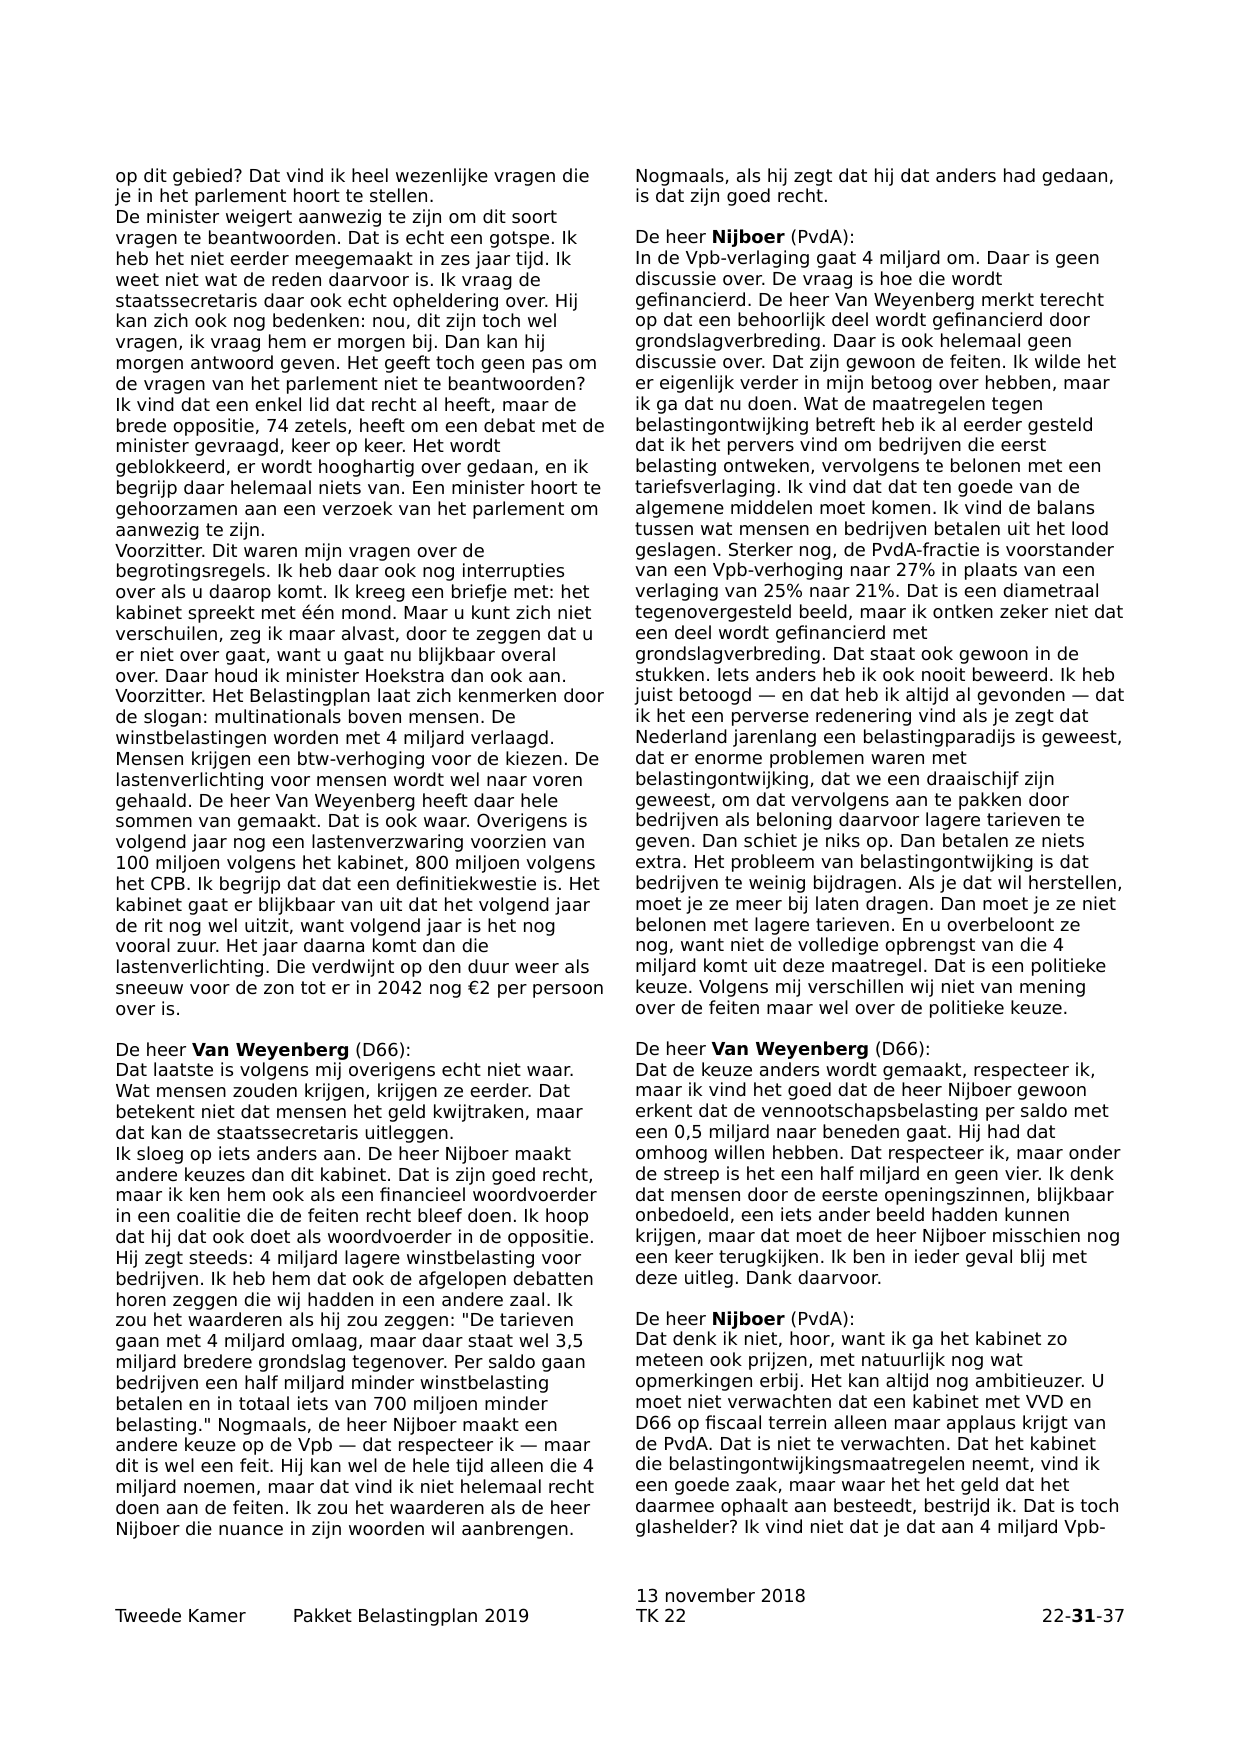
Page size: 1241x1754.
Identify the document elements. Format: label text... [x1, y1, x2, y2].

text De heer Van Weyenberg (D66): [115, 1039, 605, 1060]
text De minister weigert aanwezig te zijn om dit soort vragen te beantwoorden. Dat is echt een gotspe. Ik heb het niet eerder meegemaakt in zes jaar tijd. Ik weet niet wat de reden daarvoor is. Ik vraag de staatssecretaris daar ook echt opheldering over. Hij kan zich ook nog bedenken: nou, dit zijn toch wel vragen, ik vraag hem er morgen bij. Dan kan hij morgen antwoord geven. Het geeft toch geen pas om de vragen van het parlement niet te beantwoorden? Ik vind dat een enkel lid dat recht al heeft, maar de brede oppositie, 74 zetels, heeft om een debat met de minister gevraagd, keer op keer. Het wordt geblokkeerd, er wordt hooghartig over gedaan, en ik begrijp daar helemaal niets van. Een minister hoort te gehoorzamen aan een verzoek van het parlement om aanwezig te zijn. [115, 207, 605, 540]
text De heer Nijboer (PvdA): [635, 227, 1125, 248]
text Dat laatste is volgens mij overigens echt niet waar. Wat mensen zouden krijgen, krijgen ze eerder. Dat betekent niet dat mensen het geld kwijtraken, maar dat kan de staatssecretaris uitleggen. [115, 1060, 605, 1143]
text De heer Nijboer (PvdA): [635, 1308, 1125, 1329]
text Voorzitter. Het Belastingplan laat zich kenmerken door de slogan: multinationals boven mensen. De winstbelastingen worden met 4 miljard verlaagd. Mensen krijgen een btw-verhoging voor de kiezen. De lastenverlichting voor mensen wordt wel naar voren gehaald. De heer Van Weyenberg heeft daar hele sommen van gemaakt. Dat is ook waar. Overigens is volgend jaar nog een lastenverzwaring voorzien van 100 miljoen volgens het kabinet, 800 miljoen volgens het CPB. Ik begrijp dat dat een definitiekwestie is. Het kabinet gaat er blijkbaar van uit dat het volgend jaar de rit nog wel uitzit, want volgend jaar is het nog vooral zuur. Het jaar daarna komt dan die lastenverlichting. Die verdwijnt op den duur weer als sneeuw voor de zon tot er in 2042 nog €2 per persoon over is. [115, 686, 605, 1019]
text Voorzitter. Dit waren mijn vragen over de begrotingsregels. Ik heb daar ook nog interrupties over als u daarop komt. Ik kreeg een briefje met: het kabinet spreekt met één mond. Maar u kunt zich niet verschuilen, zeg ik maar alvast, door te zeggen dat u er niet over gaat, want u gaat nu blijkbaar overal over. Daar houd ik minister Hoekstra dan ook aan. [115, 540, 605, 686]
text Dat denk ik niet, hoor, want ik ga het kabinet zo meteen ook prijzen, met natuurlijk nog wat opmerkingen erbij. Het kan altijd nog ambitieuzer. U moet niet verwachten dat een kabinet met VVD en D66 op fiscaal terrein alleen maar applaus krijgt van de PvdA. Dat is niet te verwachten. Dat het kabinet die belastingontwijkingsmaatregelen neemt, vind ik een goede zaak, maar waar het het geld dat het daarmee ophaalt aan besteedt, bestrijd ik. Dat is toch glashelder? Ik vind niet dat je dat aan 4 miljard Vpb- [635, 1329, 1125, 1537]
text De heer Van Weyenberg (D66): [635, 1038, 1125, 1059]
text Dat de keuze anders wordt gemaakt, respecteer ik, maar ik vind het goed dat de heer Nijboer gewoon erkent dat de vennootschapsbelasting per saldo met een 0,5 miljard naar beneden gaat. Hij had dat omhoog willen hebben. Dat respecteer ik, maar onder de streep is het een half miljard en geen vier. Ik denk dat mensen door de eerste openingszinnen, blijkbaar onbedoeld, een iets ander beeld hadden kunnen krijgen, maar dat moet de heer Nijboer misschien nog een keer terugkijken. Ik ben in ieder geval blij met deze uitleg. Dank daarvoor. [635, 1059, 1125, 1288]
text Nogmaals, als hij zegt dat hij dat anders had gedaan, is dat zijn goed recht. [635, 165, 1125, 207]
text Ik sloeg op iets anders aan. De heer Nijboer maakt andere keuzes dan dit kabinet. Dat is zijn goed recht, maar ik ken hem ook als een financieel woordvoerder in een coalitie die de feiten recht bleef doen. Ik hoop dat hij dat ook doet als woordvoerder in de oppositie. Hij zegt steeds: 4 miljard lagere winstbelasting voor bedrijven. Ik heb hem dat ook de afgelopen debatten horen zeggen die wij hadden in een andere zaal. Ik zou het waarderen als hij zou zeggen: "De tarieven gaan met 4 miljard omlaag, maar daar staat wel 3,5 miljard bredere grondslag tegenover. Per saldo gaan bedrijven een half miljard minder winstbelasting betalen en in totaal iets van 700 miljoen minder belasting." Nogmaals, de heer Nijboer maakt een andere keuze op de Vpb — dat respecteer ik — maar dit is wel een feit. Hij kan wel de hele tijd alleen die 4 miljard noemen, maar dat vind ik niet helemaal recht doen aan de feiten. Ik zou het waarderen als de heer Nijboer die nuance in zijn woorden wil aanbrengen. [115, 1143, 605, 1539]
text op dit gebied? Dat vind ik heel wezenlijke vragen die je in het parlement hoort te stellen. [115, 165, 605, 207]
text In de Vpb-verlaging gaat 4 miljard om. Daar is geen discussie over. De vraag is hoe die wordt gefinancierd. De heer Van Weyenberg merkt terecht op dat een behoorlijk deel wordt gefinancierd door grondslagverbreding. Daar is ook helemaal geen discussie over. Dat zijn gewoon de feiten. Ik wilde het er eigenlijk verder in mijn betoog over hebben, maar ik ga dat nu doen. Wat de maatregelen tegen belastingontwijking betreft heb ik al eerder gesteld dat ik het pervers vind om bedrijven die eerst belasting ontweken, vervolgens te belonen met een tariefsverlaging. Ik vind dat dat ten goede van de algemene middelen moet komen. Ik vind de balans tussen wat mensen en bedrijven betalen uit het lood geslagen. Sterker nog, de PvdA-fractie is voorstander van een Vpb-verhoging naar 27% in plaats van een verlaging van 25% naar 21%. Dat is een diametraal tegenovergesteld beeld, maar ik ontken zeker niet dat een deel wordt gefinancierd met grondslagverbreding. Dat staat ook gewoon in de stukken. Iets anders heb ik ook nooit beweerd. Ik heb juist betoogd — en dat heb ik altijd al gevonden — dat ik het een perverse redenering vind als je zegt dat Nederland jarenlang een belastingparadijs is geweest, dat er enorme problemen waren met belastingontwijking, dat we een draaischijf zijn geweest, om dat vervolgens aan te pakken door bedrijven als beloning daarvoor lagere tarieven te geven. Dan schiet je niks op. Dan betalen ze niets extra. Het probleem van belastingontwijking is dat bedrijven te weinig bijdragen. Als je dat wil herstellen, moet je ze meer bij laten dragen. Dan moet je ze niet belonen met lagere tarieven. En u overbeloont ze nog, want niet de volledige opbrengst van die 4 miljard komt uit deze maatregel. Dat is een politieke keuze. Volgens mij verschillen wij niet van mening over de feiten maar wel over de politieke keuze. [635, 248, 1125, 1018]
